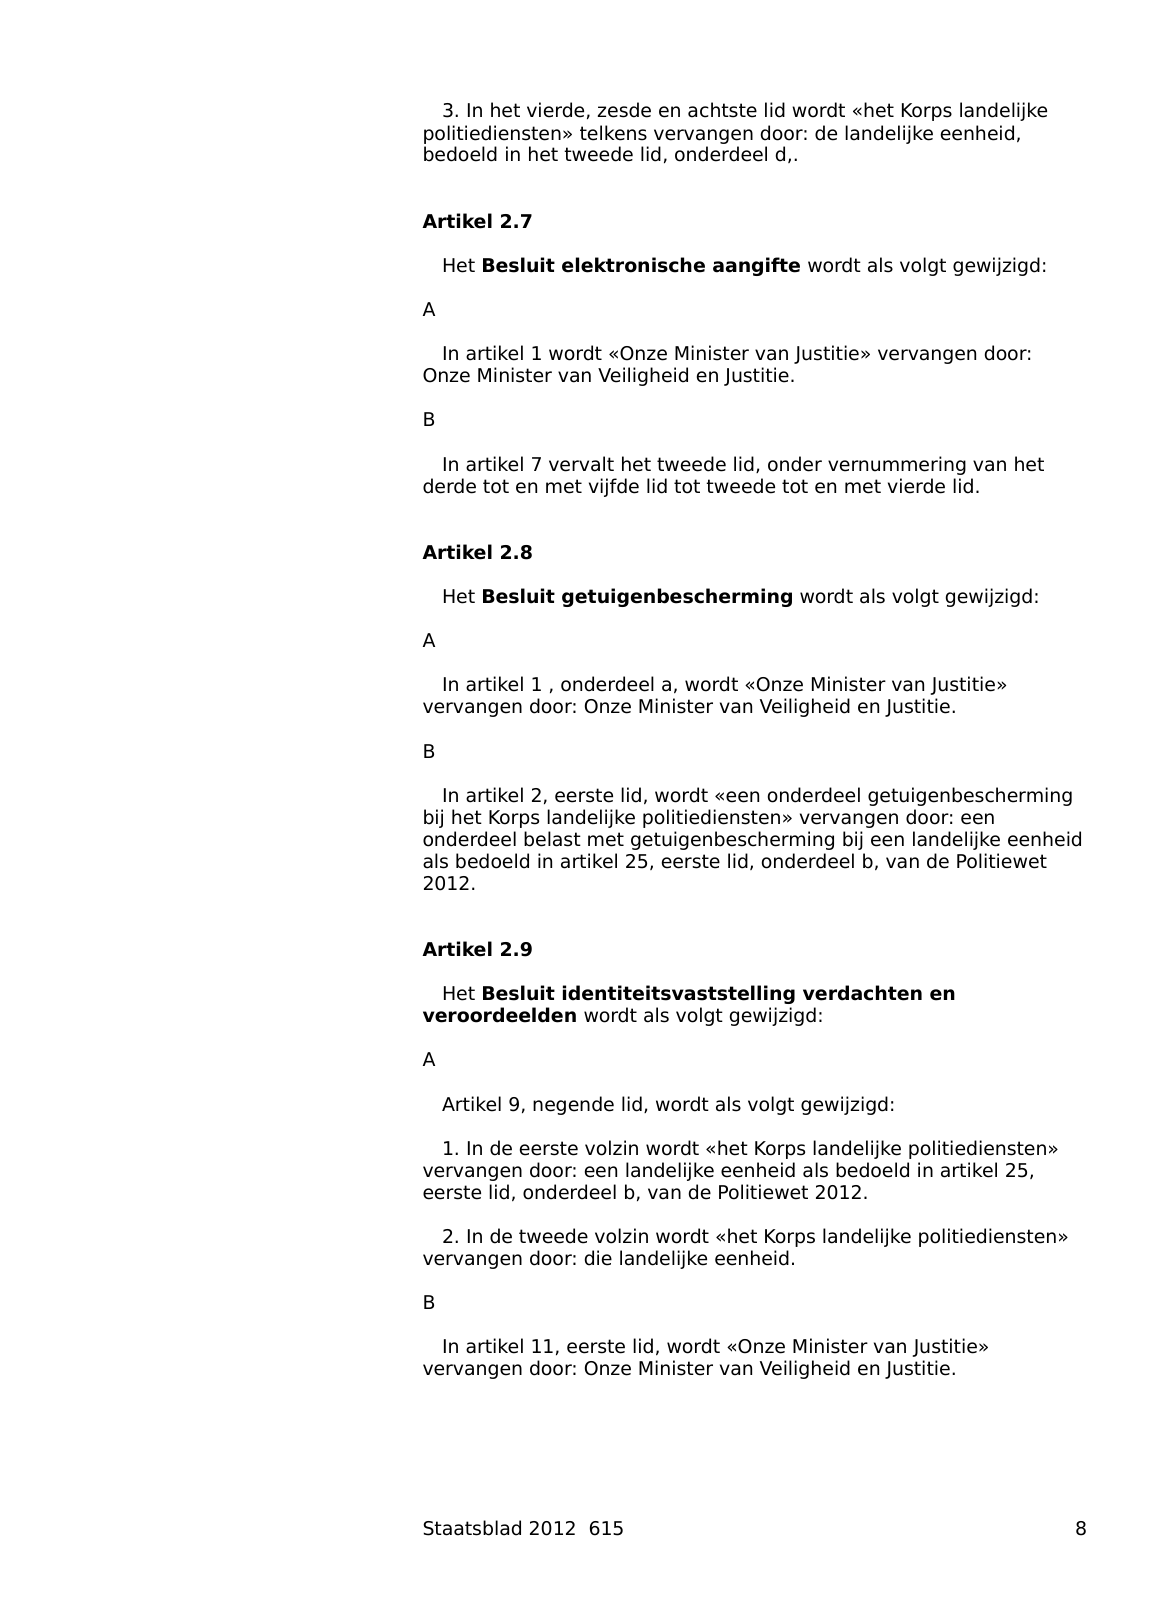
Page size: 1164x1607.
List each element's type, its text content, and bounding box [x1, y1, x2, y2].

text Het Besluit getuigenbescherming wordt als volgt gewijzigd: [422, 586, 1087, 608]
text In artikel 1 , onderdeel a, wordt «Onze Minister van Justitie» vervangen door: Onze Minister van Veiligheid en Justitie. [422, 674, 1087, 718]
text Artikel 9, negende lid, wordt als volgt gewijzigd: [422, 1093, 1087, 1115]
text B [422, 1292, 1087, 1314]
text 2. In de tweede volzin wordt «het Korps landelijke politiediensten» vervangen door: die landelijke eenheid. [422, 1226, 1087, 1270]
subtitle Artikel 2.9 [422, 939, 1087, 961]
text 3. In het vierde, zesde en achtste lid wordt «het Korps landelijke politiediensten» telkens vervangen door: de landelijke eenheid, bedoeld in het tweede lid, onderdeel d,. [422, 100, 1087, 166]
text In artikel 2, eerste lid, wordt «een onderdeel getuigenbescherming bij het Korps landelijke politiediensten» vervangen door: een onderdeel belast met getuigenbescherming bij een landelijke eenheid als bedoeld in artikel 25, eerste lid, onderdeel b, van de Politiewet 2012. [422, 785, 1087, 894]
text B [422, 741, 1087, 762]
text 1. In de eerste volzin wordt «het Korps landelijke politiediensten» vervangen door: een landelijke eenheid als bedoeld in artikel 25, eerste lid, onderdeel b, van de Politiewet 2012. [422, 1138, 1087, 1203]
text A [422, 1049, 1087, 1071]
text A [422, 299, 1087, 321]
subtitle Artikel 2.8 [422, 542, 1087, 564]
text In artikel 1 wordt «Onze Minister van Justitie» vervangen door: Onze Minister van Veiligheid en Justitie. [422, 343, 1087, 387]
text Het Besluit elektronische aangifte wordt als volgt gewijzigd: [422, 255, 1087, 277]
subtitle Artikel 2.7 [422, 211, 1087, 233]
text Het Besluit identiteitsvaststelling verdachten en veroordeelden wordt als volgt gewijzigd: [422, 983, 1087, 1027]
text In artikel 7 vervalt het tweede lid, onder vernummering van het derde tot en met vijfde lid tot tweede tot en met vierde lid. [422, 453, 1087, 497]
text In artikel 11, eerste lid, wordt «Onze Minister van Justitie» vervangen door: Onze Minister van Veiligheid en Justitie. [422, 1336, 1087, 1380]
text B [422, 409, 1087, 431]
text A [422, 630, 1087, 652]
